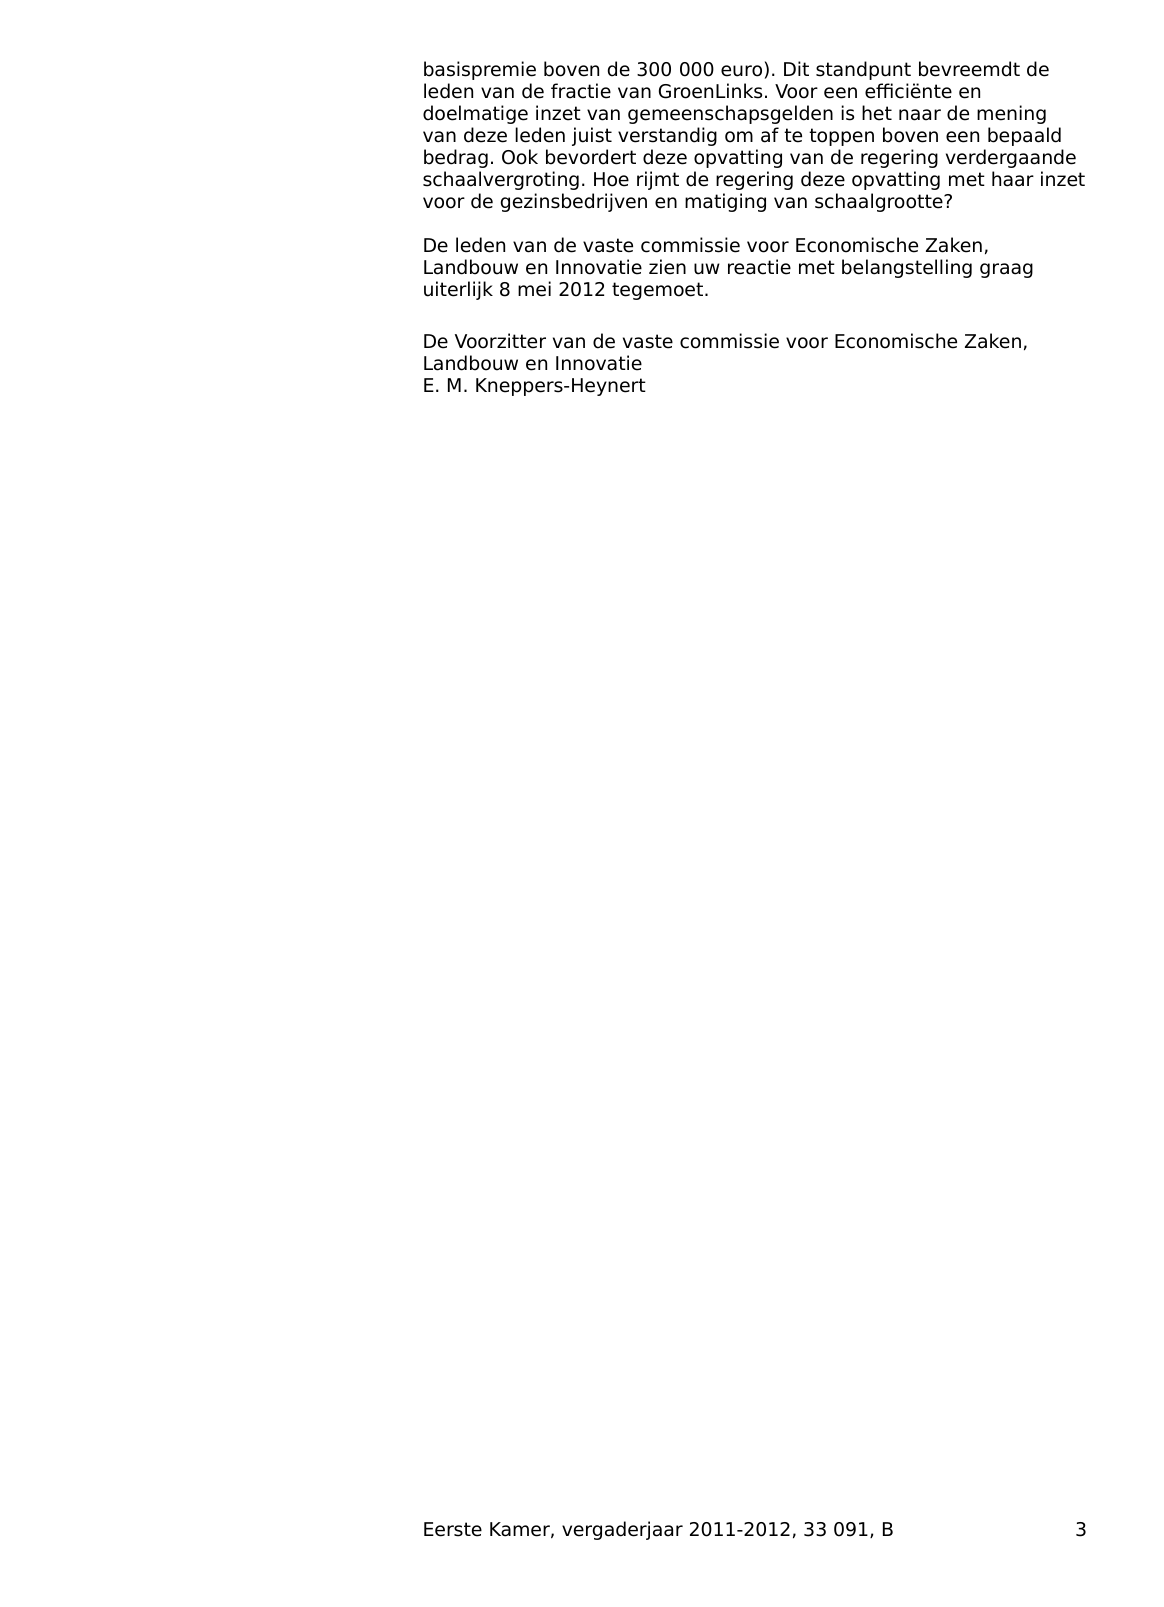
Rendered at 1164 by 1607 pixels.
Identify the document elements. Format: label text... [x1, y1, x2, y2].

text basispremie boven de 300 000 euro). Dit standpunt bevreemdt de leden van de fractie van GroenLinks. Voor een efficiënte en doelmatige inzet van gemeenschapsgelden is het naar de mening van deze leden juist verstandig om af te toppen boven een bepaald bedrag. Ook bevordert deze opvatting van de regering verdergaande schaalvergroting. Hoe rijmt de regering deze opvatting met haar inzet voor de gezinsbedrijven en matiging van schaalgrootte? [422, 59, 1087, 213]
text De Voorzitter van de vaste commissie voor Economische Zaken, Landbouw en Innovatie E. M. Kneppers-Heynert [422, 331, 1087, 397]
text De leden van de vaste commissie voor Economische Zaken, Landbouw en Innovatie zien uw reactie met belangstelling graag uiterlijk 8 mei 2012 tegemoet. [422, 235, 1087, 301]
